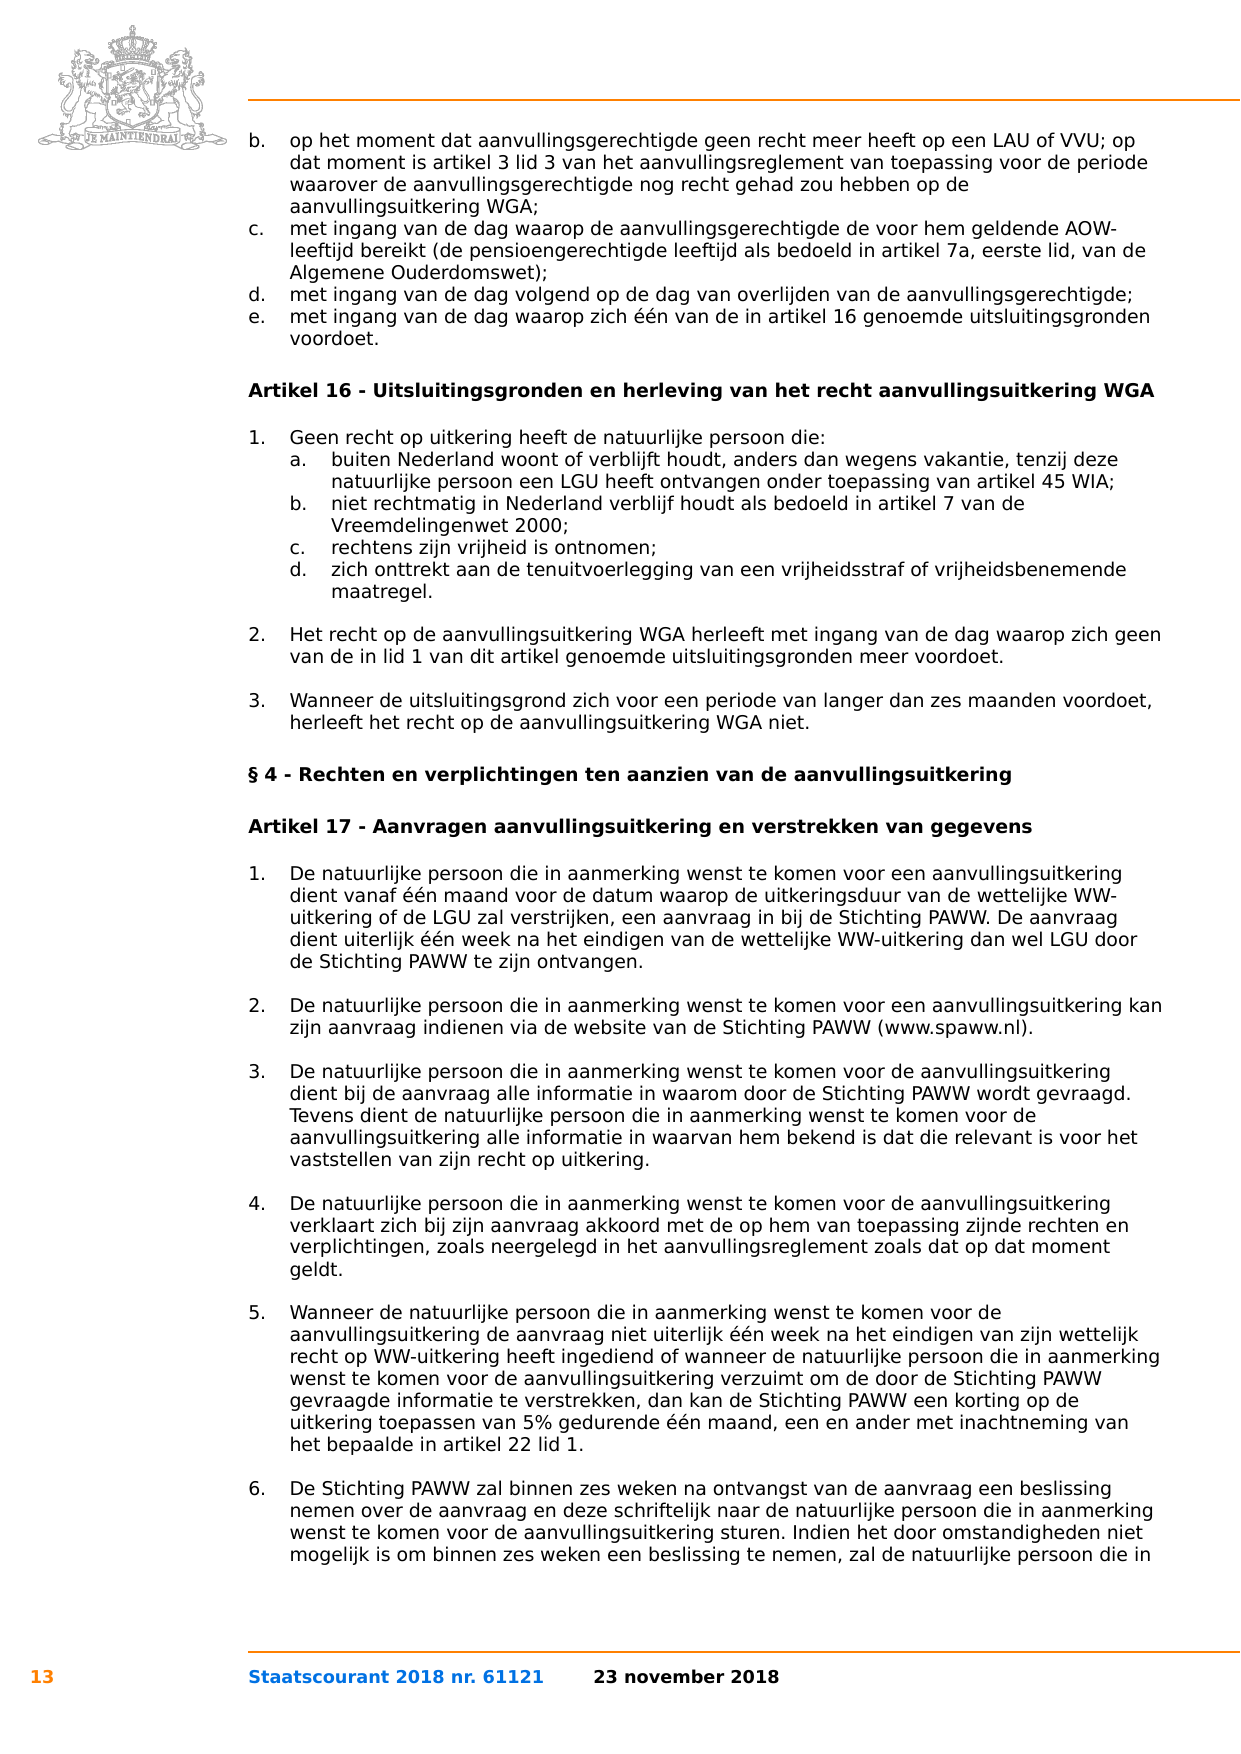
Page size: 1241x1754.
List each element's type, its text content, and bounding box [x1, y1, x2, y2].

text 6. De Stichting PAWW zal binnen zes weken na ontvangst van de aanvraag een beslissing nemen over de aanvraag en deze schriftelijk naar de natuurlijke persoon die in aanmerking wenst te komen voor de aanvullingsuitkering sturen. Indien het door omstandigheden niet mogelijk is om binnen zes weken een beslissing te nemen, zal de natuurlijke persoon die in [248, 1478, 1163, 1566]
text 2. Het recht op de aanvullingsuitkering WGA herleeft met ingang van de dag waarop zich geen van de in lid 1 van dit artikel genoemde uitsluitingsgronden meer voordoet. [248, 624, 1163, 668]
text d. met ingang van de dag volgend op de dag van overlijden van de aanvullingsgerechtigde; [248, 284, 1163, 306]
subtitle Artikel 16 - Uitsluitingsgronden en herleving van het recht aanvullingsuitkering WGA [248, 380, 1163, 402]
text 2. De natuurlijke persoon die in aanmerking wenst te komen voor een aanvullingsuitkering kan zijn aanvraag indienen via de website van de Stichting PAWW (www.spaww.nl). [248, 995, 1163, 1039]
text d. zich onttrekt aan de tenuitvoerlegging van een vrijheidsstraf of vrijheidsbenemende maatregel. [289, 558, 1163, 602]
text b. op het moment dat aanvullingsgerechtigde geen recht meer heeft op een LAU of VVU; op dat moment is artikel 3 lid 3 van het aanvullingsreglement van toepassing voor de periode waarover de aanvullingsgerechtigde nog recht gehad zou hebben op de aanvullingsuitkering WGA; [248, 130, 1163, 218]
text 3. De natuurlijke persoon die in aanmerking wenst te komen voor de aanvullingsuitkering dient bij de aanvraag alle informatie in waarom door de Stichting PAWW wordt gevraagd. Tevens dient de natuurlijke persoon die in aanmerking wenst te komen voor de aanvullingsuitkering alle informatie in waarvan hem bekend is dat die relevant is voor het vaststellen van zijn recht op uitkering. [248, 1061, 1163, 1171]
text a. buiten Nederland woont of verblijft houdt, anders dan wegens vakantie, tenzij deze natuurlijke persoon een LGU heeft ontvangen onder toepassing van artikel 45 WIA; [289, 449, 1163, 493]
text 1. De natuurlijke persoon die in aanmerking wenst te komen voor een aanvullingsuitkering dient vanaf één maand voor de datum waarop de uitkeringsduur van de wettelijke WW-uitkering of de LGU zal verstrijken, een aanvraag in bij de Stichting PAWW. De aanvraag dient uiterlijk één week na het eindigen van de wettelijke WW-uitkering dan wel LGU door de Stichting PAWW te zijn ontvangen. [248, 863, 1163, 973]
text e. met ingang van de dag waarop zich één van de in artikel 16 genoemde uitsluitingsgronden voordoet. [248, 306, 1163, 350]
text 3. Wanneer de uitsluitingsgrond zich voor een periode van langer dan zes maanden voordoet, herleeft het recht op de aanvullingsuitkering WGA niet. [248, 690, 1163, 734]
subtitle Artikel 17 - Aanvragen aanvullingsuitkering en verstrekken van gegevens [248, 816, 1163, 838]
text 4. De natuurlijke persoon die in aanmerking wenst te komen voor de aanvullingsuitkering verklaart zich bij zijn aanvraag akkoord met de op hem van toepassing zijnde rechten en verplichtingen, zoals neergelegd in het aanvullingsreglement zoals dat op dat moment geldt. [248, 1192, 1163, 1280]
text b. niet rechtmatig in Nederland verblijf houdt als bedoeld in artikel 7 van de Vreemdelingenwet 2000; [289, 493, 1163, 537]
text c. met ingang van de dag waarop de aanvullingsgerechtigde de voor hem geldende AOW-leeftijd bereikt (de pensioengerechtigde leeftijd als bedoeld in artikel 7a, eerste lid, van de Algemene Ouderdomswet); [248, 218, 1163, 284]
text c. rechtens zijn vrijheid is ontnomen; [289, 537, 1163, 558]
subtitle § 4 - Rechten en verplichtingen ten aanzien van de aanvullingsuitkering [248, 764, 1163, 786]
picture [38, 25, 227, 150]
text 1. Geen recht op uitkering heeft de natuurlijke persoon die: [248, 427, 1163, 449]
text 5. Wanneer de natuurlijke persoon die in aanmerking wenst te komen voor de aanvullingsuitkering de aanvraag niet uiterlijk één week na het eindigen van zijn wettelijk recht op WW-uitkering heeft ingediend of wanneer de natuurlijke persoon die in aanmerking wenst te komen voor de aanvullingsuitkering verzuimt om de door de Stichting PAWW gevraagde informatie te verstrekken, dan kan de Stichting PAWW een korting op de uitkering toepassen van 5% gedurende één maand, een en ander met inachtneming van het bepaalde in artikel 22 lid 1. [248, 1302, 1163, 1456]
